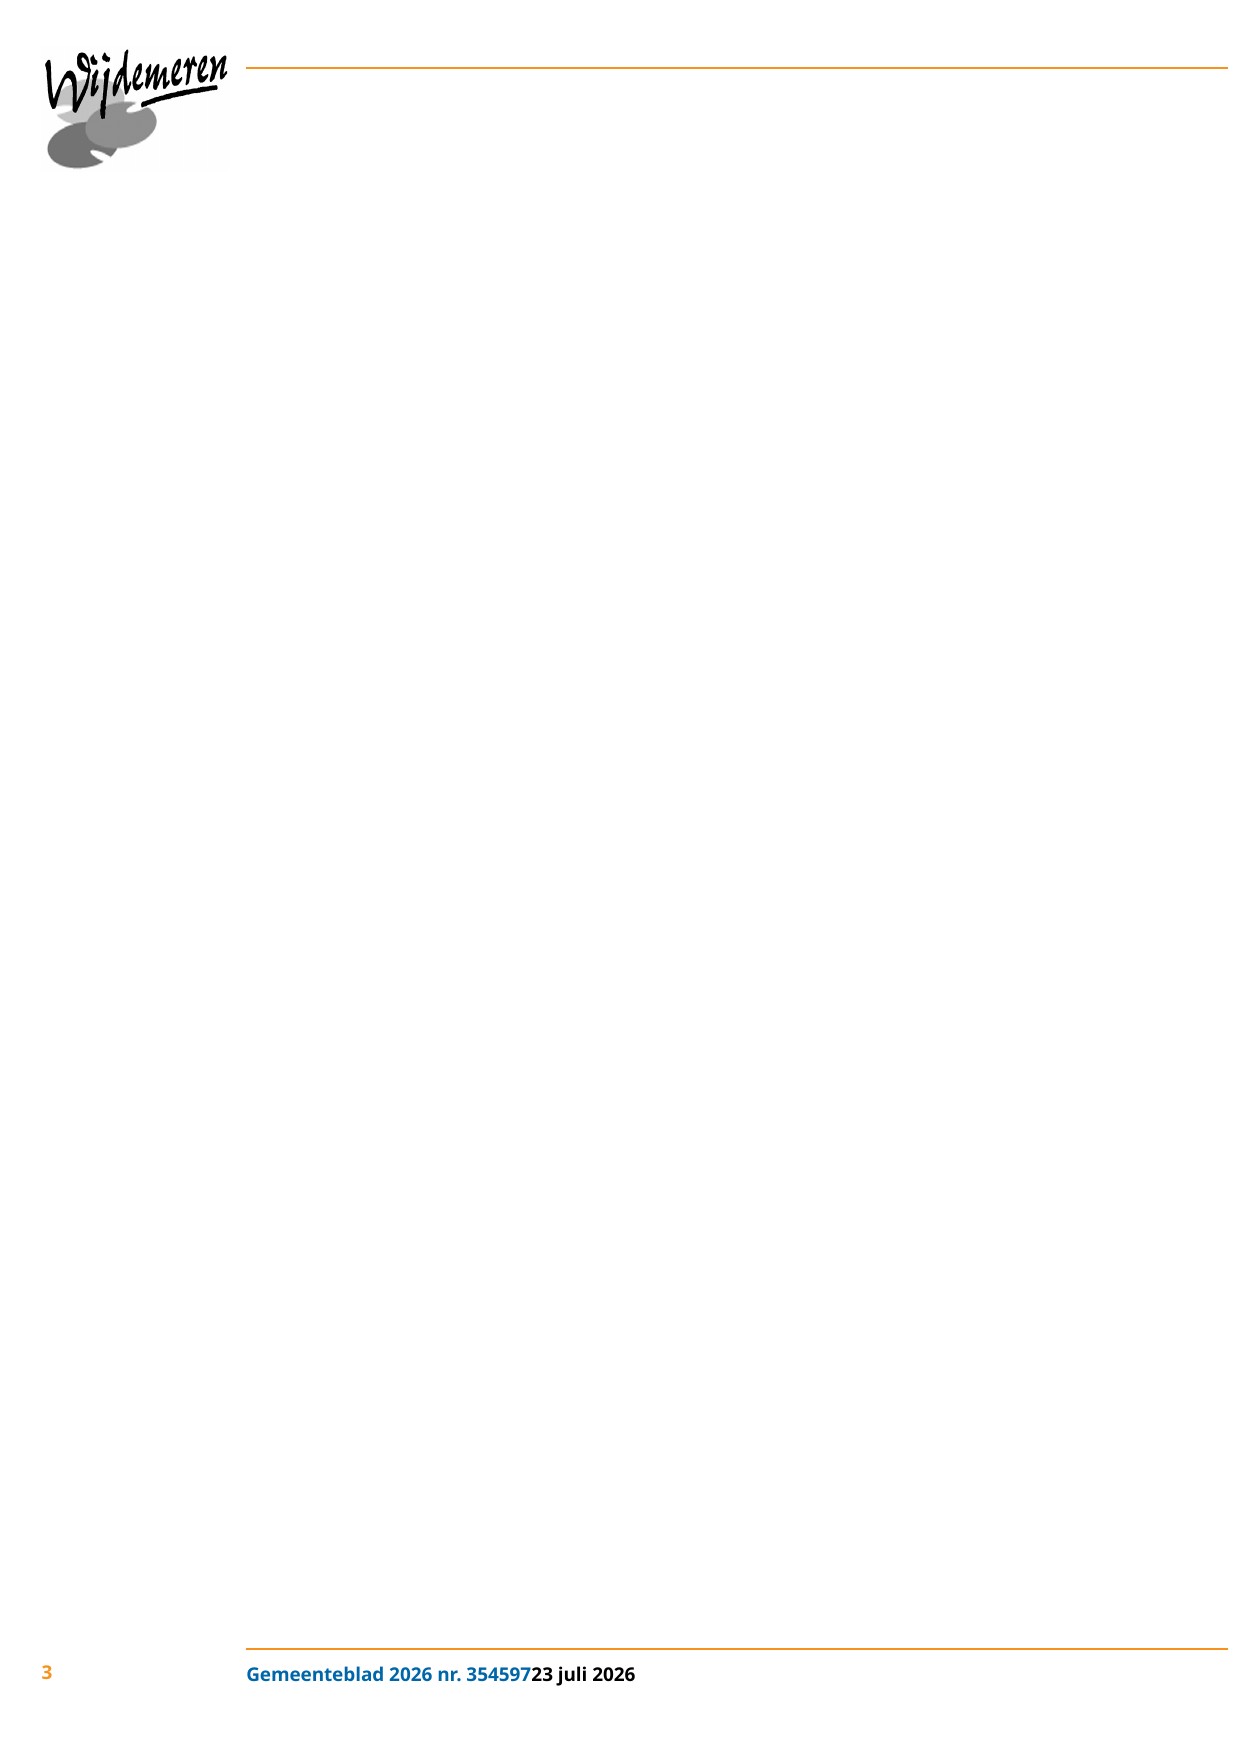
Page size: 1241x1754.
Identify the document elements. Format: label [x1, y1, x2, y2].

picture [41, 47, 231, 172]
